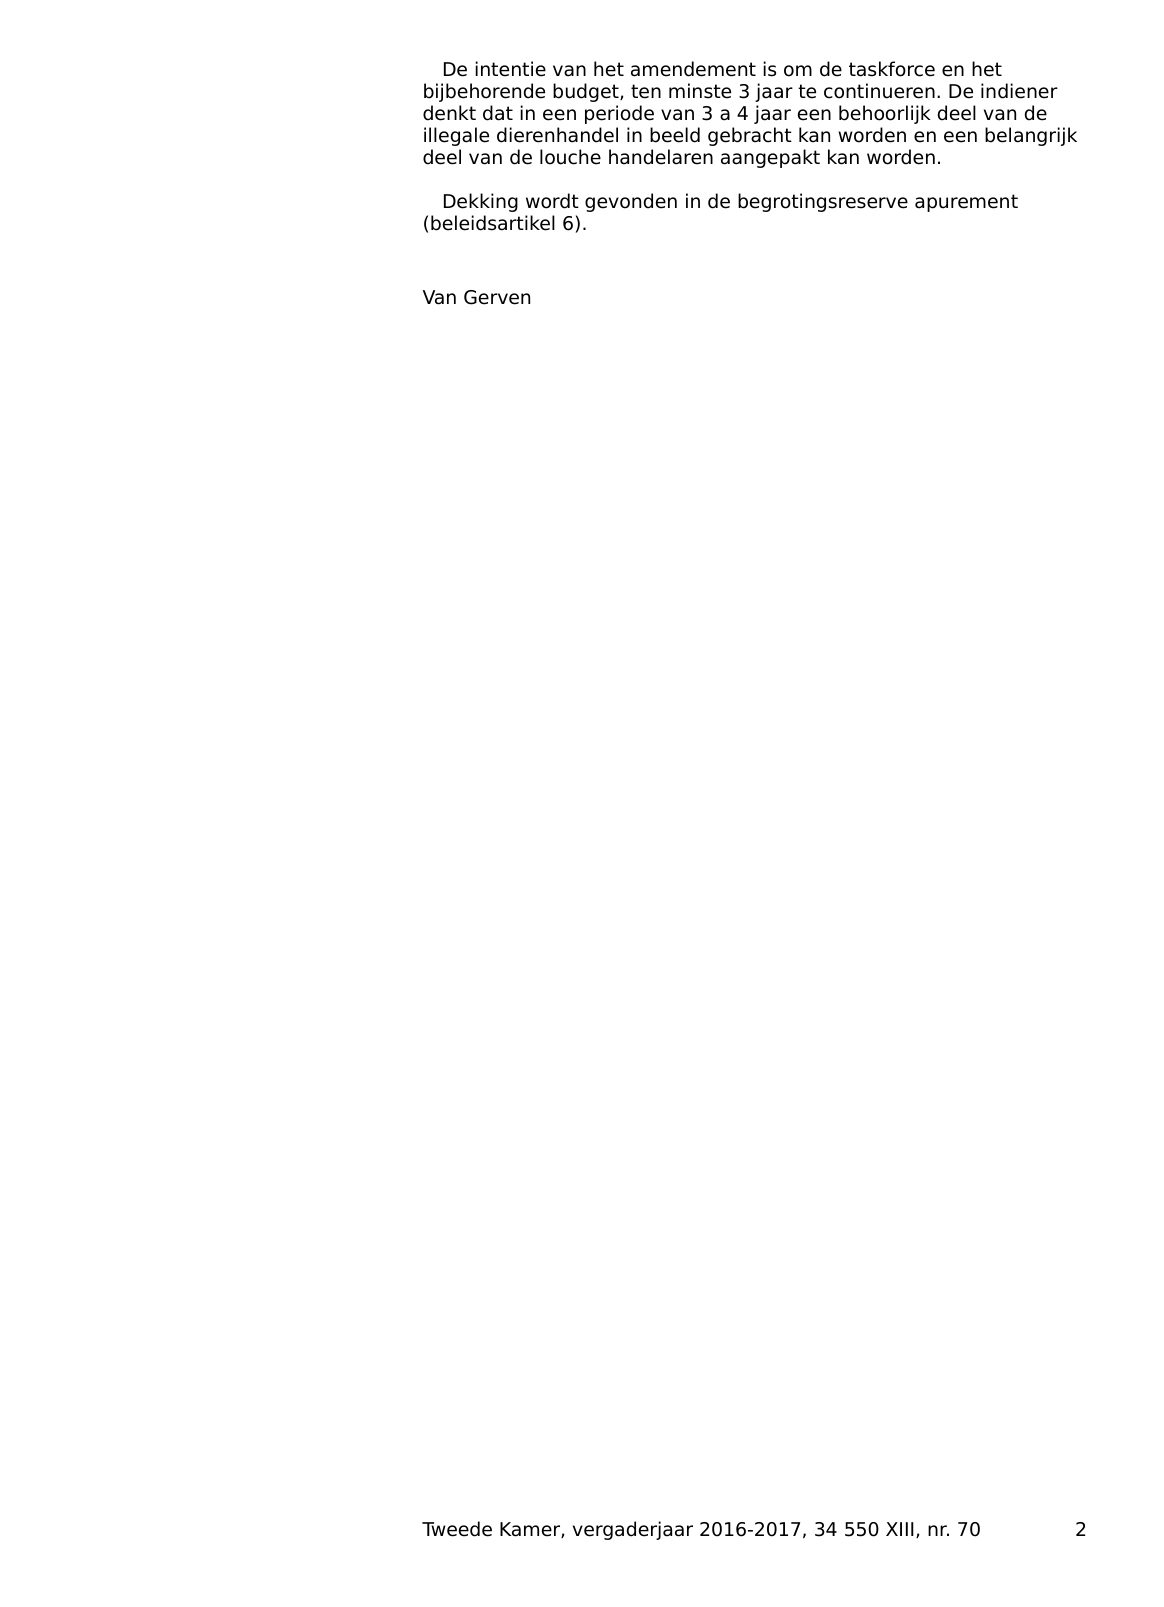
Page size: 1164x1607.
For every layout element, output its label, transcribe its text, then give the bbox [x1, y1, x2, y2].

text Dekking wordt gevonden in de begrotingsreserve apurement (beleidsartikel 6). [422, 191, 1087, 235]
text Van Gerven [422, 265, 1087, 309]
text De intentie van het amendement is om de taskforce en het bijbehorende budget, ten minste 3 jaar te continueren. De indiener denkt dat in een periode van 3 a 4 jaar een behoorlijk deel van de illegale dierenhandel in beeld gebracht kan worden en een belangrijk deel van de louche handelaren aangepakt kan worden. [422, 59, 1087, 169]
